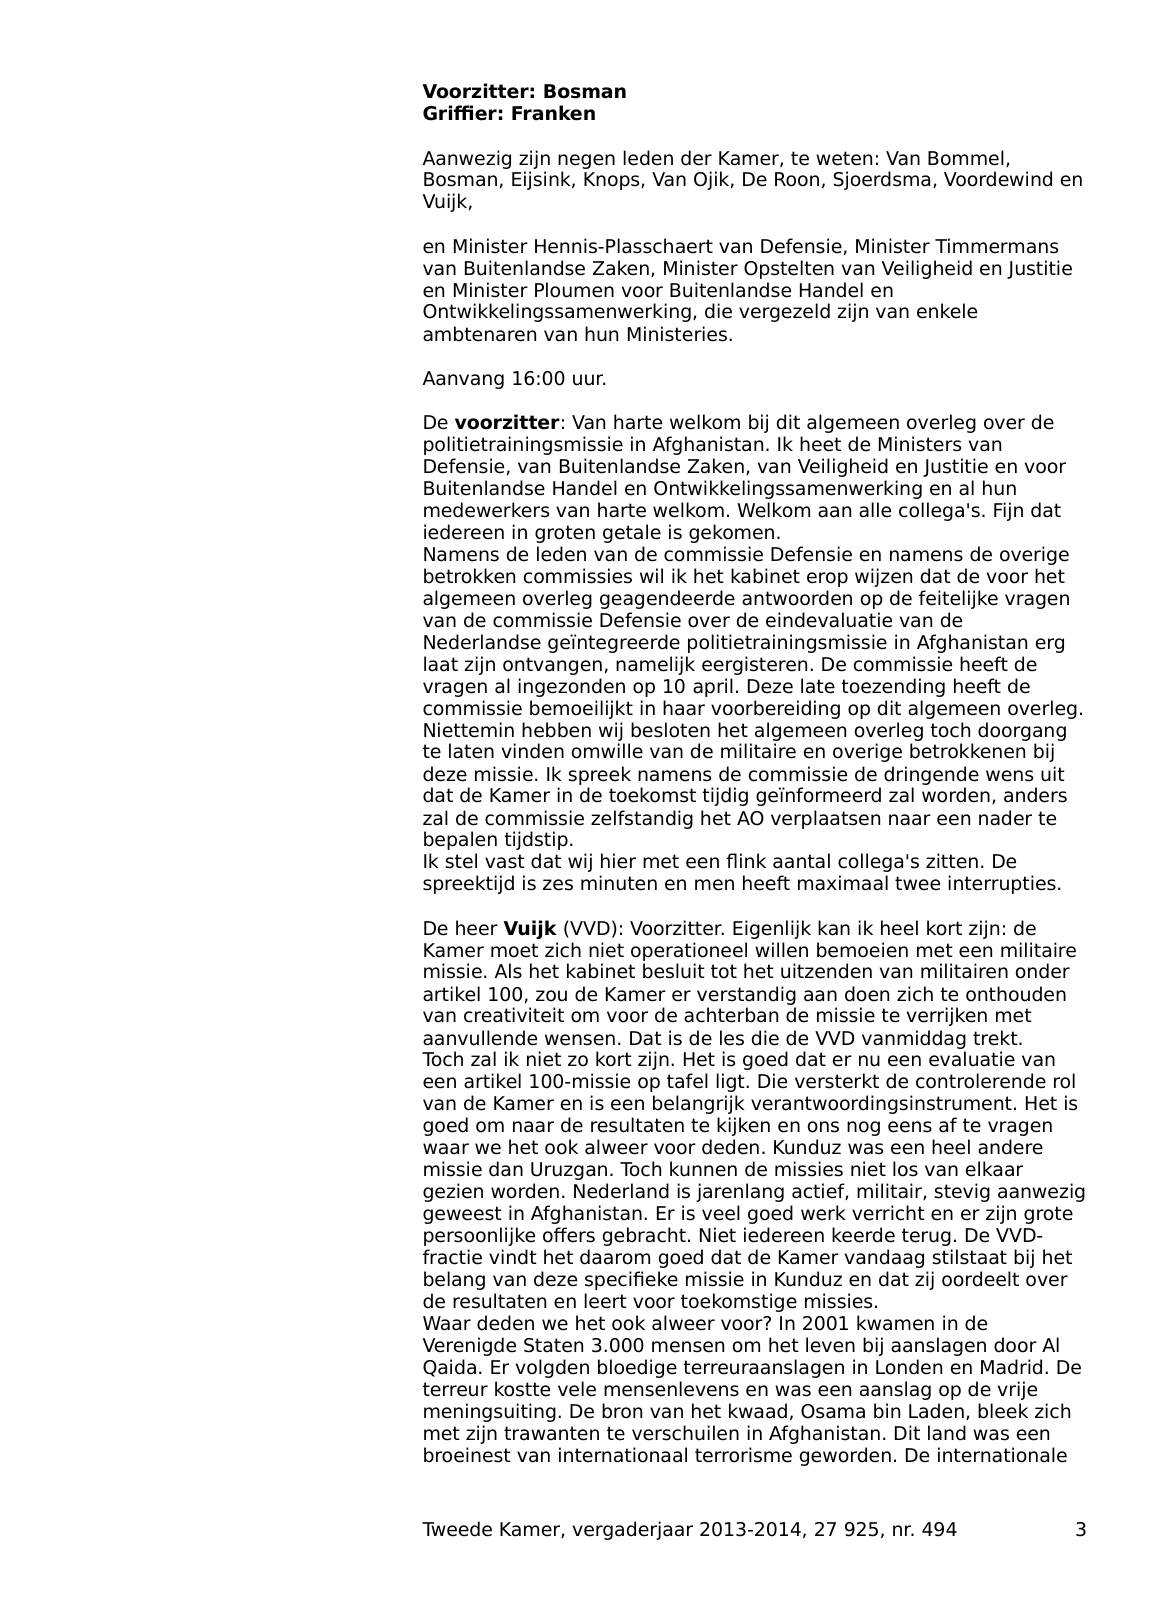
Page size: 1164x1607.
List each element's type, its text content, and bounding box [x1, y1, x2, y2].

text Griffier: Franken [422, 103, 1087, 125]
text Waar deden we het ook alweer voor? In 2001 kwamen in de Verenigde Staten 3.000 mensen om het leven bij aanslagen door Al Qaida. Er volgden bloedige terreuraanslagen in Londen en Madrid. De terreur kostte vele mensenlevens en was een aanslag op de vrije meningsuiting. De bron van het kwaad, Osama bin Laden, bleek zich met zijn trawanten te verschuilen in Afghanistan. Dit land was een broeinest van internationaal terrorisme geworden. De internationale [422, 1313, 1087, 1467]
text Ik stel vast dat wij hier met een flink aantal collega's zitten. De spreektijd is zes minuten en men heeft maximaal twee interrupties. [422, 851, 1087, 895]
text Namens de leden van de commissie Defensie en namens de overige betrokken commissies wil ik het kabinet erop wijzen dat de voor het algemeen overleg geagendeerde antwoorden op de feitelijke vragen van de commissie Defensie over de eindevaluatie van de Nederlandse geïntegreerde politietrainingsmissie in Afghanistan erg laat zijn ontvangen, namelijk eergisteren. De commissie heeft de vragen al ingezonden op 10 april. Deze late toezending heeft de commissie bemoeilijkt in haar voorbereiding op dit algemeen overleg. Niettemin hebben wij besloten het algemeen overleg toch doorgang te laten vinden omwille van de militaire en overige betrokkenen bij deze missie. Ik spreek namens de commissie de dringende wens uit dat de Kamer in de toekomst tijdig geïnformeerd zal worden, anders zal de commissie zelfstandig het AO verplaatsen naar een nader te bepalen tijdstip. [422, 544, 1087, 851]
text Voorzitter: Bosman [422, 81, 1087, 103]
text en Minister Hennis-Plasschaert van Defensie, Minister Timmermans van Buitenlandse Zaken, Minister Opstelten van Veiligheid en Justitie en Minister Ploumen voor Buitenlandse Handel en Ontwikkelingssamenwerking, die vergezeld zijn van enkele ambtenaren van hun Ministeries. [422, 236, 1087, 345]
text De heer Vuijk (VVD): Voorzitter. Eigenlijk kan ik heel kort zijn: de Kamer moet zich niet operationeel willen bemoeien met een militaire missie. Als het kabinet besluit tot het uitzenden van militairen onder artikel 100, zou de Kamer er verstandig aan doen zich te onthouden van creativiteit om voor de achterban de missie te verrijken met aanvullende wensen. Dat is de les die de VVD vanmiddag trekt. [422, 917, 1087, 1049]
text De voorzitter: Van harte welkom bij dit algemeen overleg over de politietrainingsmissie in Afghanistan. Ik heet de Ministers van Defensie, van Buitenlandse Zaken, van Veiligheid en Justitie en voor Buitenlandse Handel en Ontwikkelingssamenwerking en al hun medewerkers van harte welkom. Welkom aan alle collega's. Fijn dat iedereen in groten getale is gekomen. [422, 412, 1087, 544]
text Aanwezig zijn negen leden der Kamer, te weten: Van Bommel, Bosman, Eijsink, Knops, Van Ojik, De Roon, Sjoerdsma, Voordewind en Vuijk, [422, 147, 1087, 213]
text Aanvang 16:00 uur. [422, 368, 1087, 389]
text Toch zal ik niet zo kort zijn. Het is goed dat er nu een evaluatie van een artikel 100-missie op tafel ligt. Die versterkt de controlerende rol van de Kamer en is een belangrijk verantwoordingsinstrument. Het is goed om naar de resultaten te kijken en ons nog eens af te vragen waar we het ook alweer voor deden. Kunduz was een heel andere missie dan Uruzgan. Toch kunnen de missies niet los van elkaar gezien worden. Nederland is jarenlang actief, militair, stevig aanwezig geweest in Afghanistan. Er is veel goed werk verricht en er zijn grote persoonlijke offers gebracht. Niet iedereen keerde terug. De VVD-fractie vindt het daarom goed dat de Kamer vandaag stilstaat bij het belang van deze specifieke missie in Kunduz en dat zij oordeelt over de resultaten en leert voor toekomstige missies. [422, 1049, 1087, 1313]
